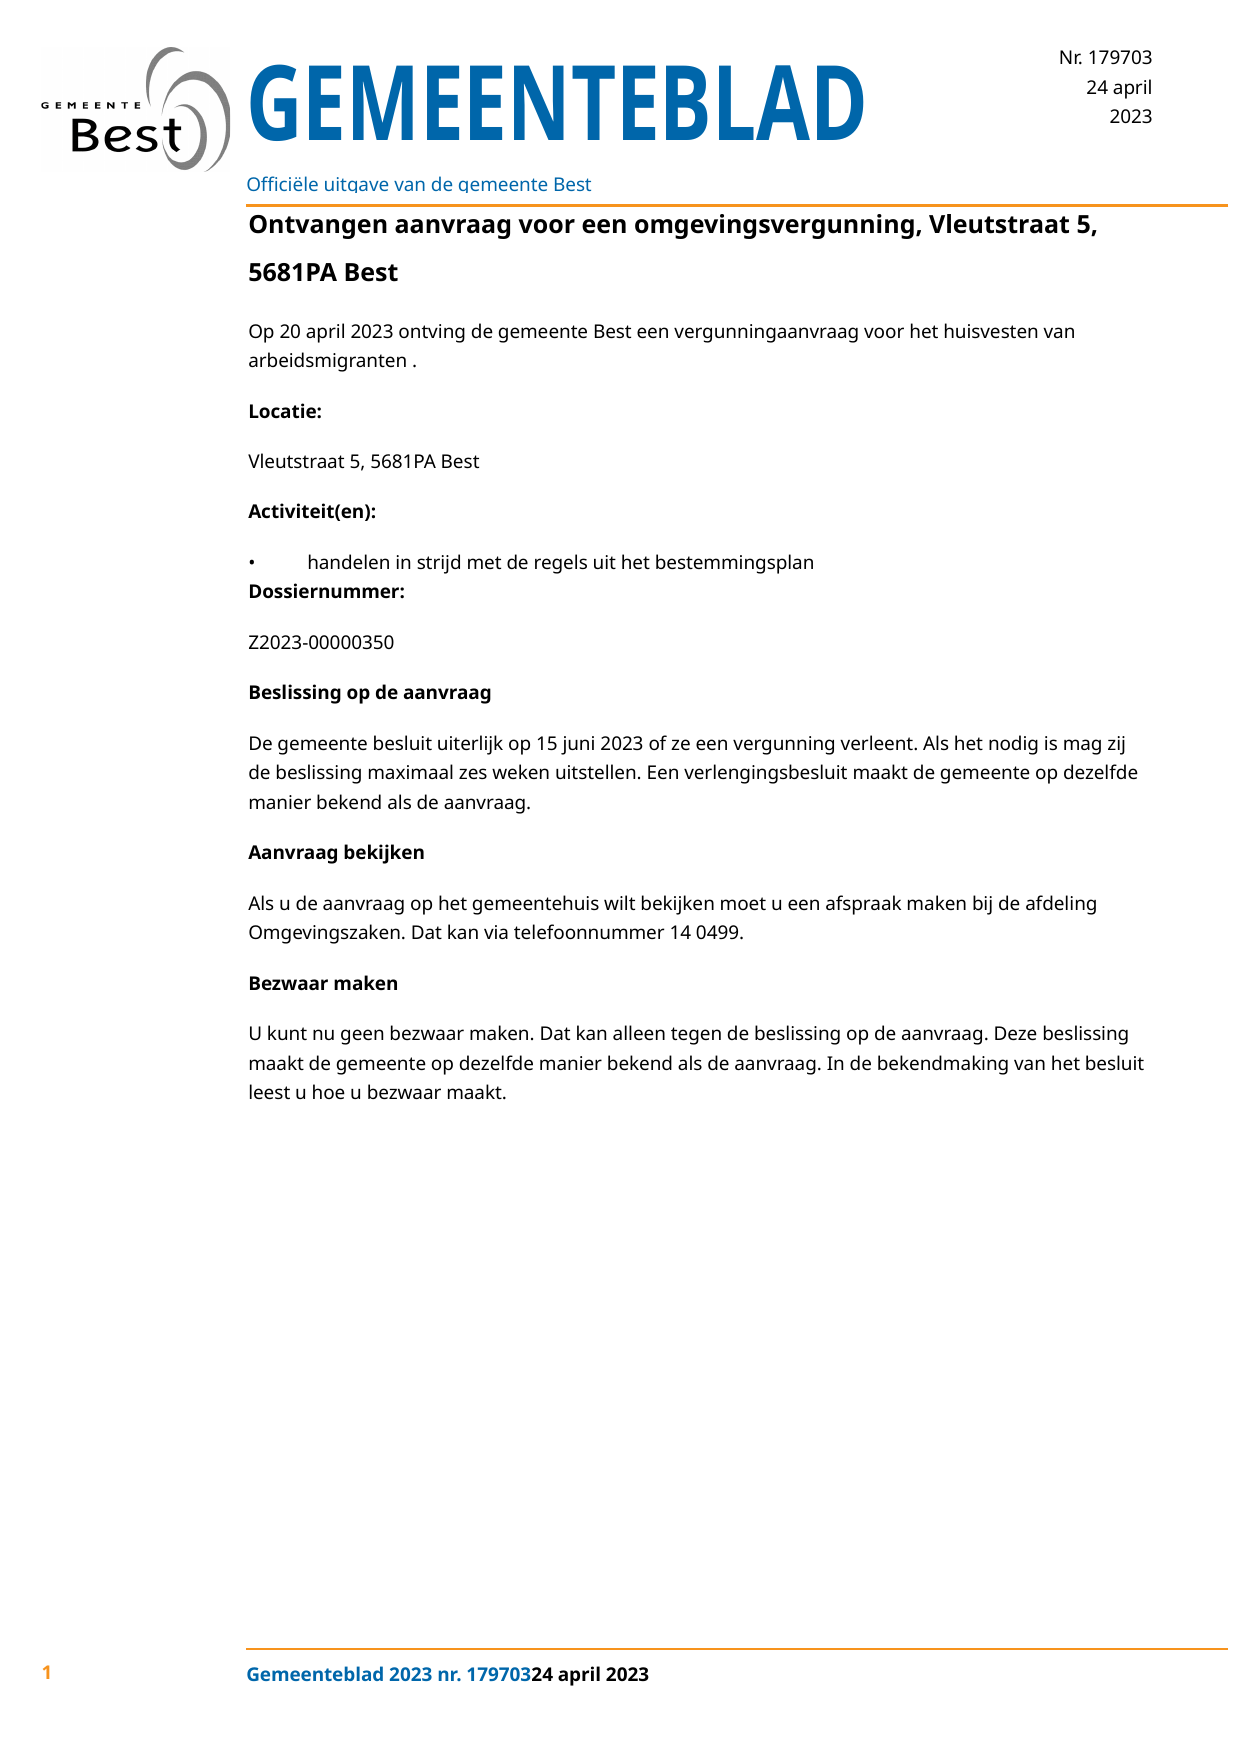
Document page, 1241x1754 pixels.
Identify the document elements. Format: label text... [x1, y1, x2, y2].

text Vleutstraat 5, 5681PA Best [248, 448, 1152, 474]
text Activiteit(en): [248, 499, 1152, 524]
text Aanvraag bekijken [248, 839, 1152, 865]
picture [41, 47, 231, 172]
text Als u de aanvraag op het gemeentehuis wilt bekijken moet u een afspraak maken bij de afdeling Omgevingszaken. Dat kan via telefoonnummer 14 0499. [248, 890, 1152, 945]
text U kunt nu geen bezwaar maken. Dat kan alleen tegen de beslissing op de aanvraag. Deze beslissing maakt de gemeente op dezelfde manier bekend als de aanvraag. In de bekendmaking van het besluit leest u hoe u bezwaar maakt. [248, 1020, 1152, 1105]
text Ontvangen aanvraag voor een omgevingsvergunning, Vleutstraat 5, 5681PA Best [248, 207, 1152, 288]
text Beslissing op de aanvraag [248, 679, 1152, 705]
text Z2023-00000350 [248, 629, 1152, 655]
text De gemeente besluit uiterlijk op 15 juni 2023 of ze een vergunning verleent. Als het nodig is mag zij de beslissing maximaal zes weken uitstellen. Een verlengingsbesluit maakt de gemeente op dezelfde manier bekend als de aanvraag. [248, 730, 1152, 815]
text Bezwaar maken [248, 970, 1152, 996]
text Locatie: [248, 398, 1152, 424]
text Op 20 april 2023 ontving de gemeente Best een vergunningaanvraag voor het huisvesten van arbeidsmigranten . [248, 318, 1152, 373]
list handelen in strijd met de regels uit het bestemmingsplan [248, 549, 1152, 575]
text Dossiernummer: [248, 579, 1152, 604]
